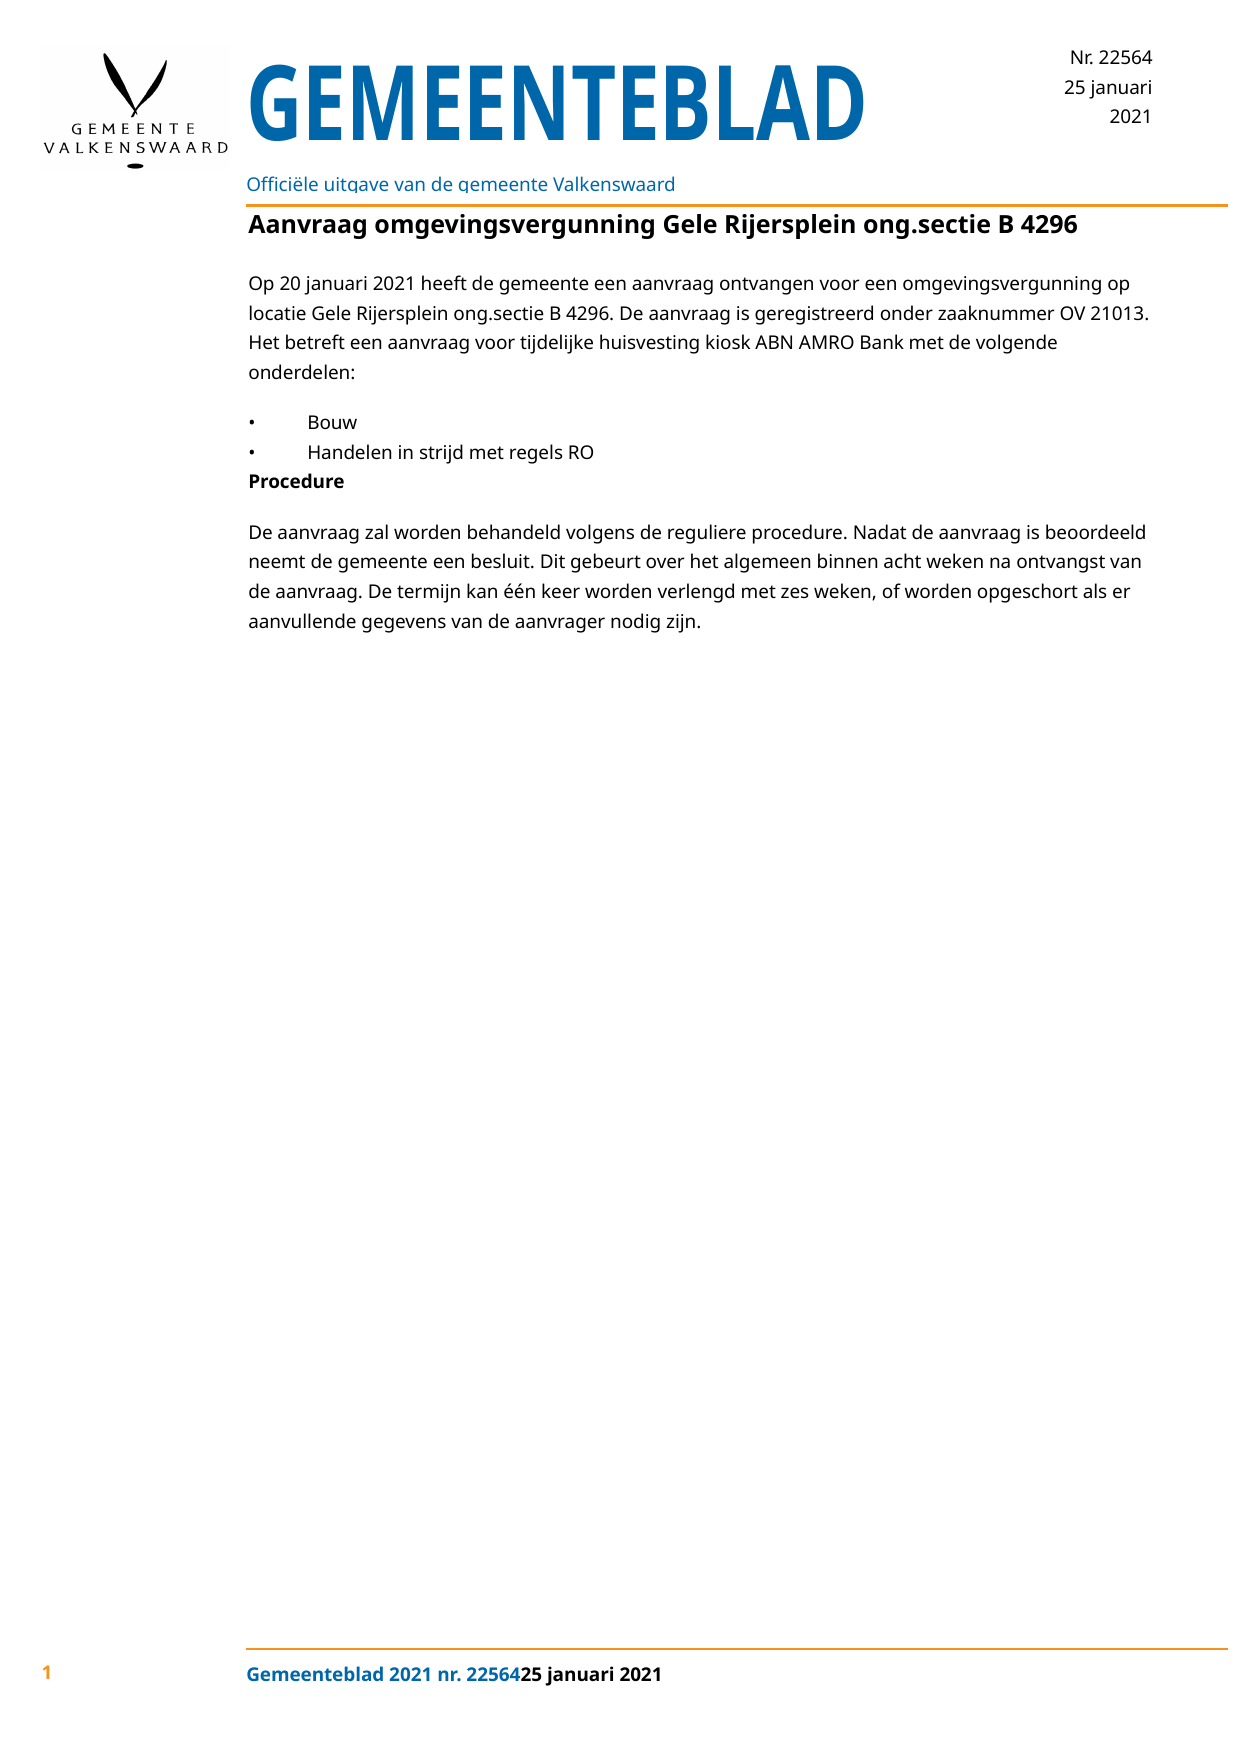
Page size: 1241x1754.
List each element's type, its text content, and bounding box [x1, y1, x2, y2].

text Aanvraag omgevingsvergunning Gele Rijersplein ong.sectie B 4296 [248, 207, 1152, 241]
text Procedure [248, 469, 1152, 494]
text De aanvraag zal worden behandeld volgens de reguliere procedure. Nadat de aanvraag is beoordeeld neemt de gemeente een besluit. Dit gebeurt over het algemeen binnen acht weken na ontvangst van de aanvraag. De termijn kan één keer worden verlengd met zes weken, of worden opgeschort als er aanvullende gegevens van de aanvrager nodig zijn. [248, 519, 1152, 633]
list Handelen in strijd met regels RO [248, 439, 1152, 465]
text Op 20 januari 2021 heeft de gemeente een aanvraag ontvangen voor een omgevingsvergunning op locatie Gele Rijersplein ong.sectie B 4296. De aanvraag is geregistreerd onder zaaknummer OV 21013. Het betreft een aanvraag voor tijdelijke huisvesting kiosk ABN AMRO Bank met de volgende onderdelen: [248, 270, 1152, 385]
list Bouw [248, 409, 1152, 435]
picture [41, 47, 231, 172]
